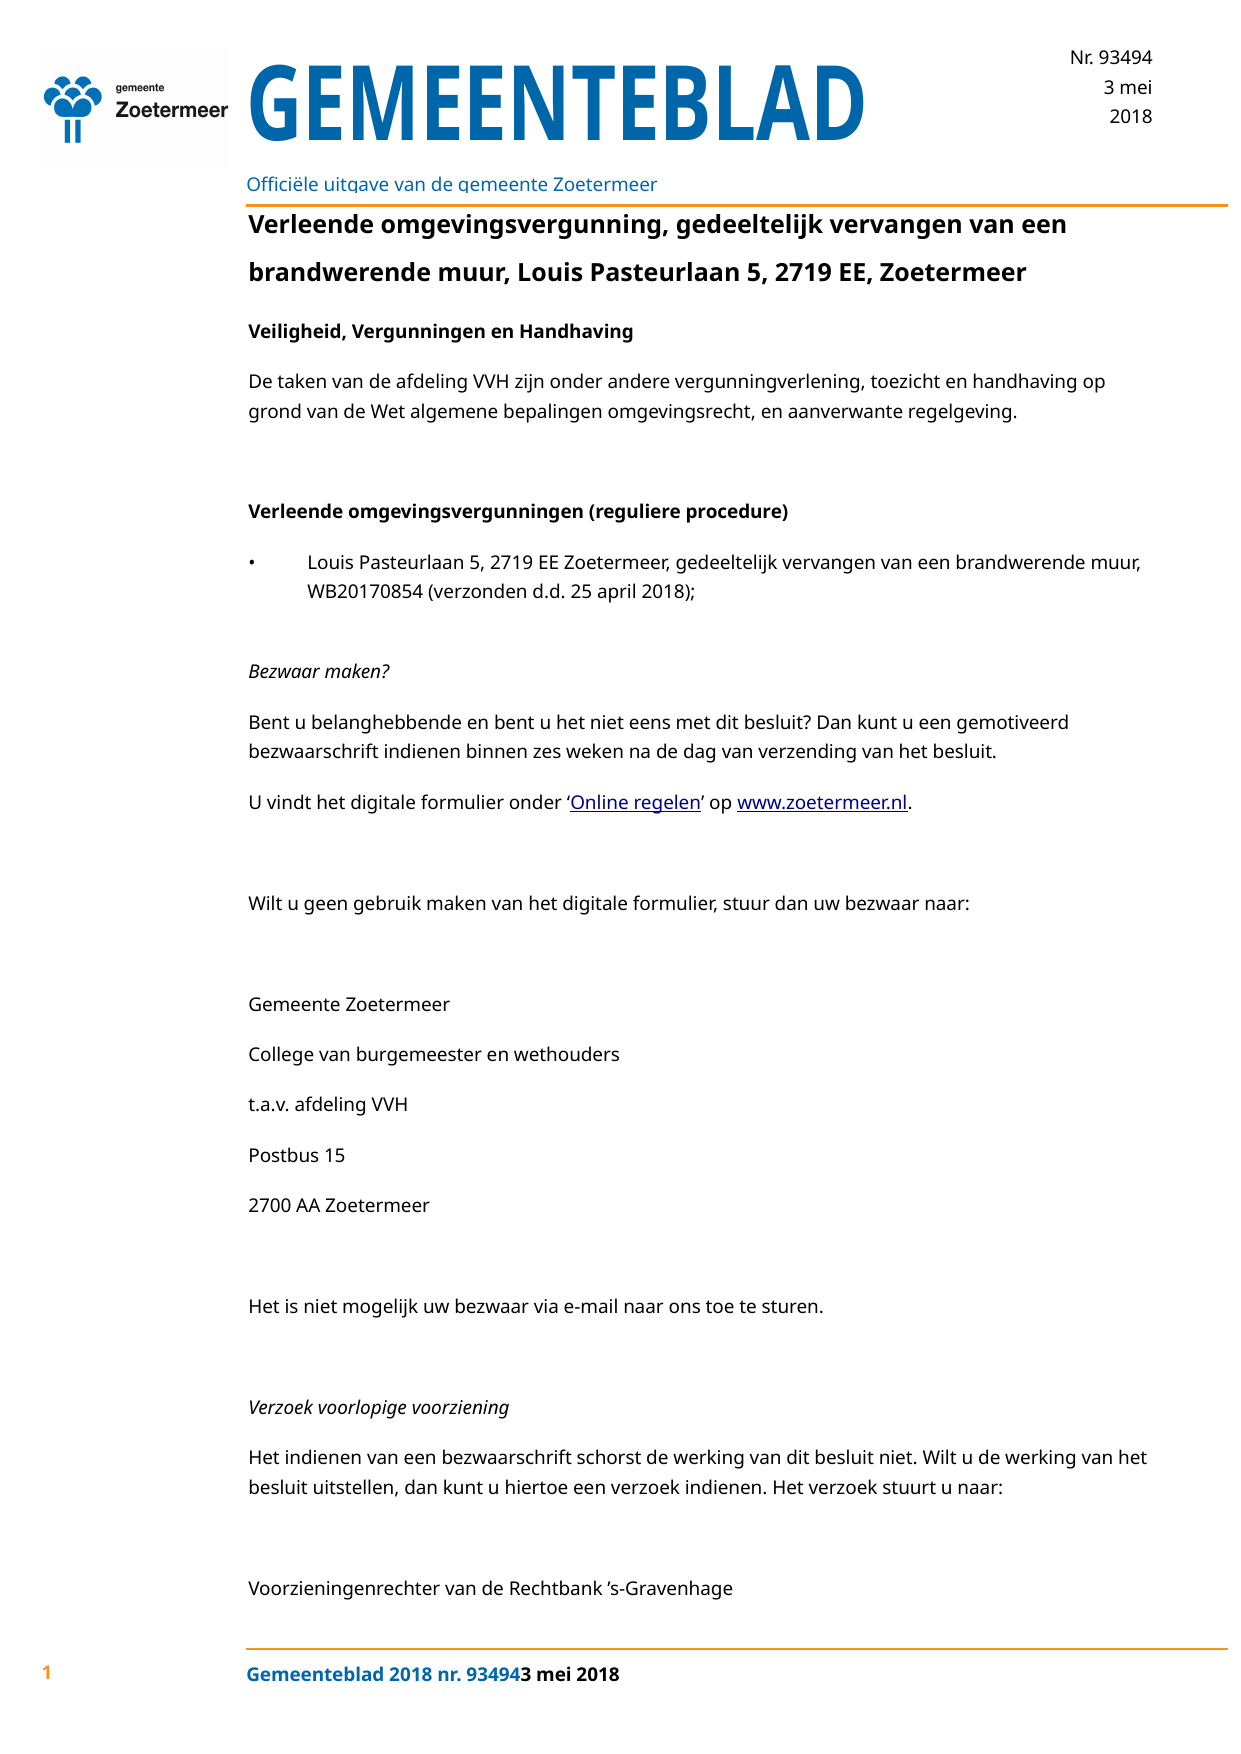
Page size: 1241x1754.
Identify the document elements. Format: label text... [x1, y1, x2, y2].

text Postbus 15 [248, 1142, 1152, 1168]
text De taken van de afdeling VVH zijn onder andere vergunningverlening, toezicht en handhaving op grond van de Wet algemene bepalingen omgevingsrecht, en aanverwante regelgeving. [248, 368, 1152, 424]
text Verleende omgevingsvergunning, gedeeltelijk vervangen van een brandwerende muur, Louis Pasteurlaan 5, 2719 EE, Zoetermeer [248, 207, 1152, 288]
text 2700 AA Zoetermeer [248, 1192, 1152, 1218]
text Wilt u geen gebruik maken van het digitale formulier, stuur dan uw bezwaar naar: [248, 890, 1152, 916]
text Het is niet mogelijk uw bezwaar via e-mail naar ons toe te sturen. [248, 1293, 1152, 1319]
text Bent u belanghebbende en bent u het niet eens met dit besluit? Dan kunt u een gemotiveerd bezwaarschrift indienen binnen zes weken na de dag van verzending van het besluit. [248, 709, 1152, 764]
text Verleende omgevingsvergunningen (reguliere procedure) [248, 499, 1152, 524]
text Gemeente Zoetermeer [248, 991, 1152, 1017]
text College van burgemeester en wethouders [248, 1041, 1152, 1067]
text Voorzieningenrechter van de Rechtbank ’s-Gravenhage [248, 1575, 1152, 1601]
picture [41, 47, 231, 172]
text Het indienen van een bezwaarschrift schorst de werking van dit besluit niet. Wilt u de werking van het besluit uitstellen, dan kunt u hiertoe een verzoek indienen. Het verzoek stuurt u naar: [248, 1444, 1152, 1500]
text t.a.v. afdeling VVH [248, 1092, 1152, 1117]
text Veiligheid, Vergunningen en Handhaving [248, 318, 1152, 344]
list Louis Pasteurlaan 5, 2719 EE Zoetermeer, gedeeltelijk vervangen van een brandwerende muur, WB20170854 (verzonden d.d. 25 april 2018); [248, 549, 1152, 604]
text Verzoek voorlopige voorziening [248, 1394, 1152, 1420]
text U vindt het digitale formulier onder ‘Online regelen’ op www.zoetermeer.nl. [248, 789, 1152, 815]
text Bezwaar maken? [248, 659, 1152, 684]
